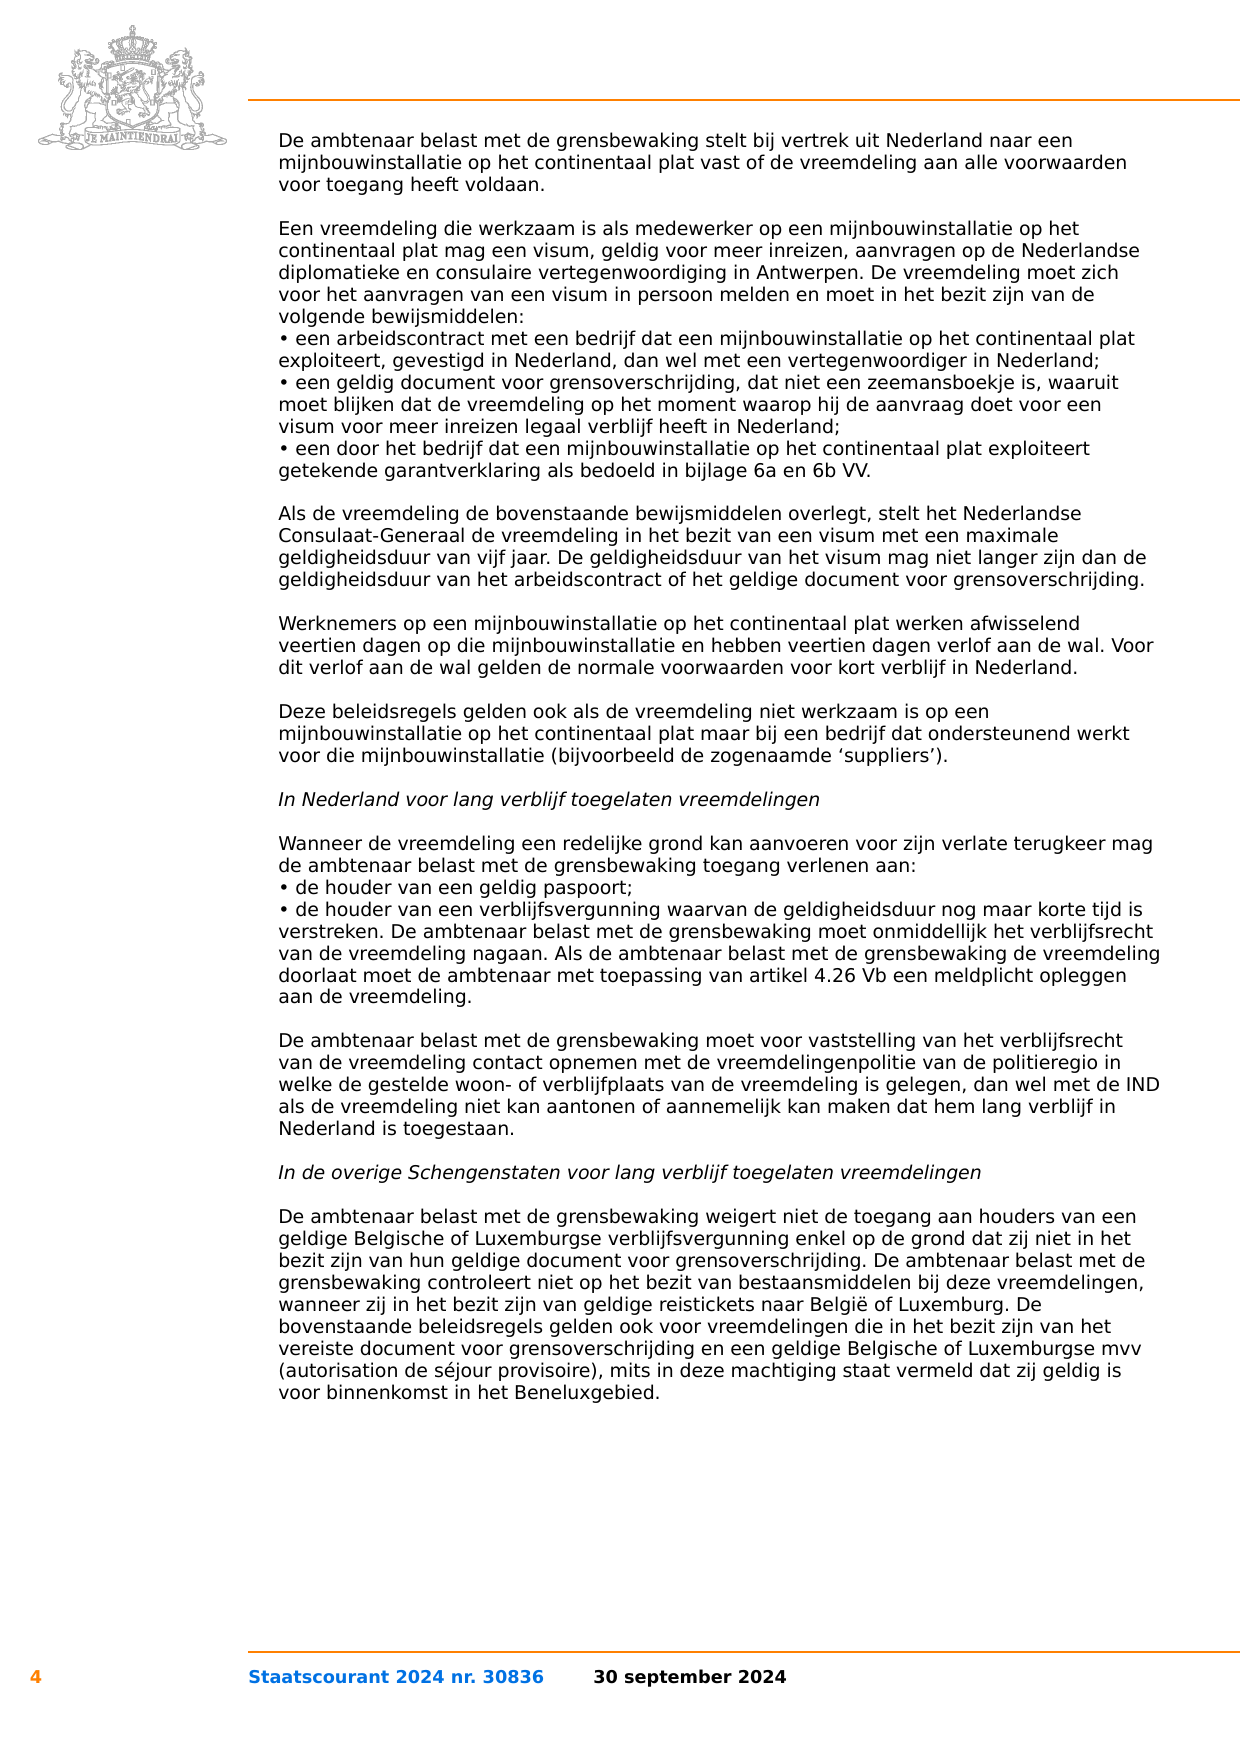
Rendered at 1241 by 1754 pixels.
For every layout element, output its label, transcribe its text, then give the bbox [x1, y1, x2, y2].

subtitle In Nederland voor lang verblijf toegelaten vreemdelingen [278, 789, 1163, 811]
text • een geldig document voor grensoverschrijding, dat niet een zeemansboekje is, waaruit moet blijken dat de vreemdeling op het moment waarop hij de aanvraag doet voor een visum voor meer inreizen legaal verblijf heeft in Nederland; [278, 372, 1163, 437]
text Werknemers op een mijnbouwinstallatie op het continentaal plat werken afwisselend veertien dagen op die mijnbouwinstallatie en hebben veertien dagen verlof aan de wal. Voor dit verlof aan de wal gelden de normale voorwaarden voor kort verblijf in Nederland. [278, 613, 1163, 679]
text • een arbeidscontract met een bedrijf dat een mijnbouwinstallatie op het continentaal plat exploiteert, gevestigd in Nederland, dan wel met een vertegenwoordiger in Nederland; [278, 328, 1163, 372]
picture [38, 25, 227, 150]
text • de houder van een verblijfsvergunning waarvan de geldigheidsduur nog maar korte tijd is verstreken. De ambtenaar belast met de grensbewaking moet onmiddellijk het verblijfsrecht van de vreemdeling nagaan. Als de ambtenaar belast met de grensbewaking de vreemdeling doorlaat moet de ambtenaar met toepassing van artikel 4.26 Vb een meldplicht opleggen aan de vreemdeling. [278, 898, 1163, 1008]
text Deze beleidsregels gelden ook als de vreemdeling niet werkzaam is op een mijnbouwinstallatie op het continentaal plat maar bij een bedrijf dat ondersteunend werkt voor die mijnbouwinstallatie (bijvoorbeeld de zogenaamde ‘suppliers’). [278, 701, 1163, 767]
text Wanneer de vreemdeling een redelijke grond kan aanvoeren voor zijn verlate terugkeer mag de ambtenaar belast met de grensbewaking toegang verlenen aan: [278, 833, 1163, 877]
text • de houder van een geldig paspoort; [278, 877, 1163, 898]
text De ambtenaar belast met de grensbewaking moet voor vaststelling van het verblijfsrecht van de vreemdeling contact opnemen met de vreemdelingenpolitie van de politieregio in welke de gestelde woon- of verblijfplaats van de vreemdeling is gelegen, dan wel met de IND als de vreemdeling niet kan aantonen of aannemelijk kan maken dat hem lang verblijf in Nederland is toegestaan. [278, 1030, 1163, 1140]
text De ambtenaar belast met de grensbewaking weigert niet de toegang aan houders van een geldige Belgische of Luxemburgse verblijfsvergunning enkel op de grond dat zij niet in het bezit zijn van hun geldige document voor grensoverschrijding. De ambtenaar belast met de grensbewaking controleert niet op het bezit van bestaansmiddelen bij deze vreemdelingen, wanneer zij in het bezit zijn van geldige reistickets naar België of Luxemburg. De bovenstaande beleidsregels gelden ook voor vreemdelingen die in het bezit zijn van het vereiste document voor grensoverschrijding en een geldige Belgische of Luxemburgse mvv (autorisation de séjour provisoire), mits in deze machtiging staat vermeld dat zij geldig is voor binnenkomst in het Beneluxgebied. [278, 1206, 1163, 1404]
text Als de vreemdeling de bovenstaande bewijsmiddelen overlegt, stelt het Nederlandse Consulaat-Generaal de vreemdeling in het bezit van een visum met een maximale geldigheidsduur van vijf jaar. De geldigheidsduur van het visum mag niet langer zijn dan de geldigheidsduur van het arbeidscontract of het geldige document voor grensoverschrijding. [278, 503, 1163, 591]
text De ambtenaar belast met de grensbewaking stelt bij vertrek uit Nederland naar een mijnbouwinstallatie op het continentaal plat vast of de vreemdeling aan alle voorwaarden voor toegang heeft voldaan. [278, 130, 1163, 196]
text • een door het bedrijf dat een mijnbouwinstallatie op het continentaal plat exploiteert getekende garantverklaring als bedoeld in bijlage 6a en 6b VV. [278, 437, 1163, 481]
text Een vreemdeling die werkzaam is als medewerker op een mijnbouwinstallatie op het continentaal plat mag een visum, geldig voor meer inreizen, aanvragen op de Nederlandse diplomatieke en consulaire vertegenwoordiging in Antwerpen. De vreemdeling moet zich voor het aanvragen van een visum in persoon melden en moet in het bezit zijn van de volgende bewijsmiddelen: [278, 218, 1163, 328]
subtitle In de overige Schengenstaten voor lang verblijf toegelaten vreemdelingen [278, 1162, 1163, 1184]
